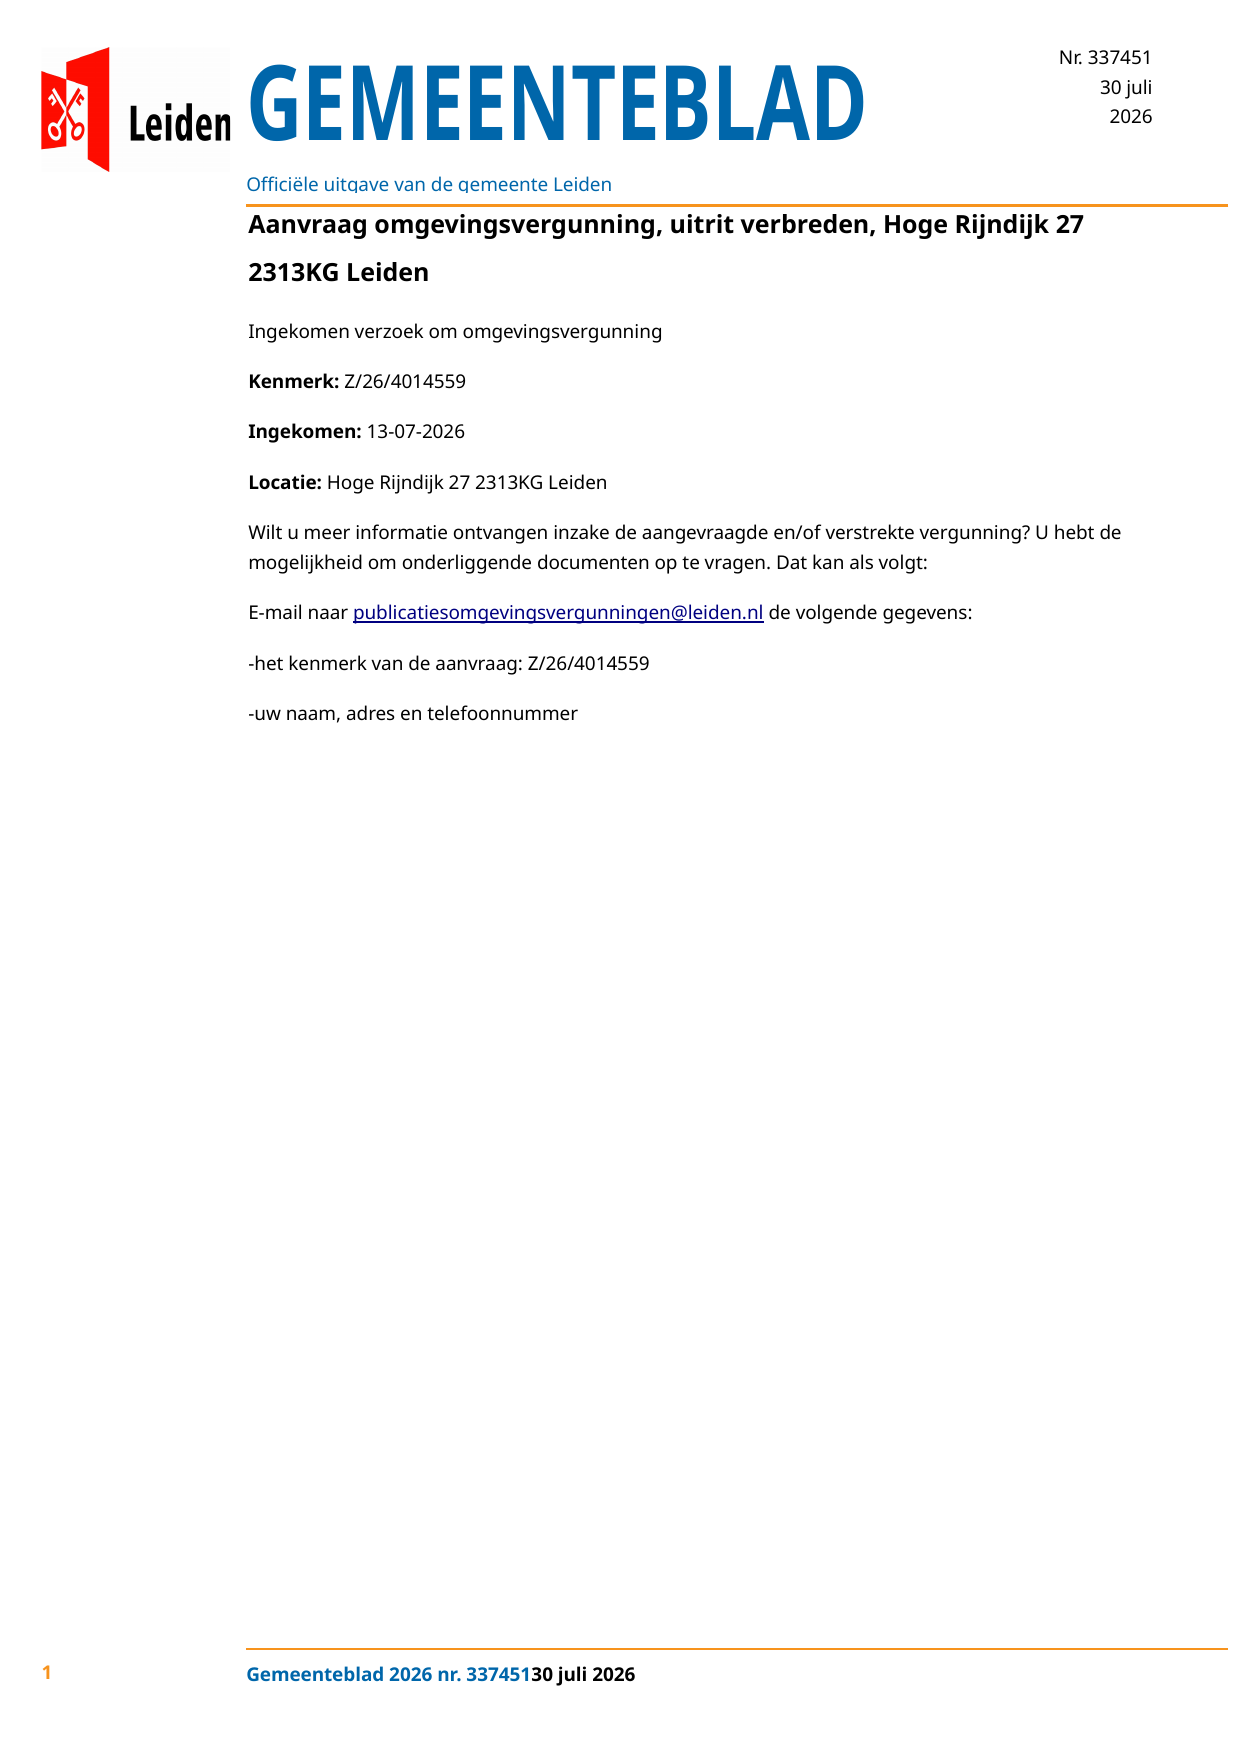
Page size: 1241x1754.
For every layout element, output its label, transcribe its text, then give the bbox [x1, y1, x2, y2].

text Ingekomen: 13-07-2026 [248, 419, 1152, 444]
text Kenmerk: Z/26/4014559 [248, 368, 1152, 394]
text -uw naam, adres en telefoonnummer [248, 700, 1152, 726]
text Locatie: Hoge Rijndijk 27 2313KG Leiden [248, 469, 1152, 495]
text E-mail naar publicatiesomgevingsvergunningen@leiden.nl de volgende gegevens: [248, 599, 1152, 625]
text Wilt u meer informatie ontvangen inzake de aangevraagde en/of verstrekte vergunning? U hebt de mogelijkheid om onderliggende documenten op te vragen. Dat kan als volgt: [248, 519, 1152, 575]
text Aanvraag omgevingsvergunning, uitrit verbreden, Hoge Rijndijk 27 2313KG Leiden [248, 207, 1152, 288]
text Ingekomen verzoek om omgevingsvergunning [248, 318, 1152, 344]
text -het kenmerk van de aanvraag: Z/26/4014559 [248, 650, 1152, 676]
picture [41, 47, 231, 172]
